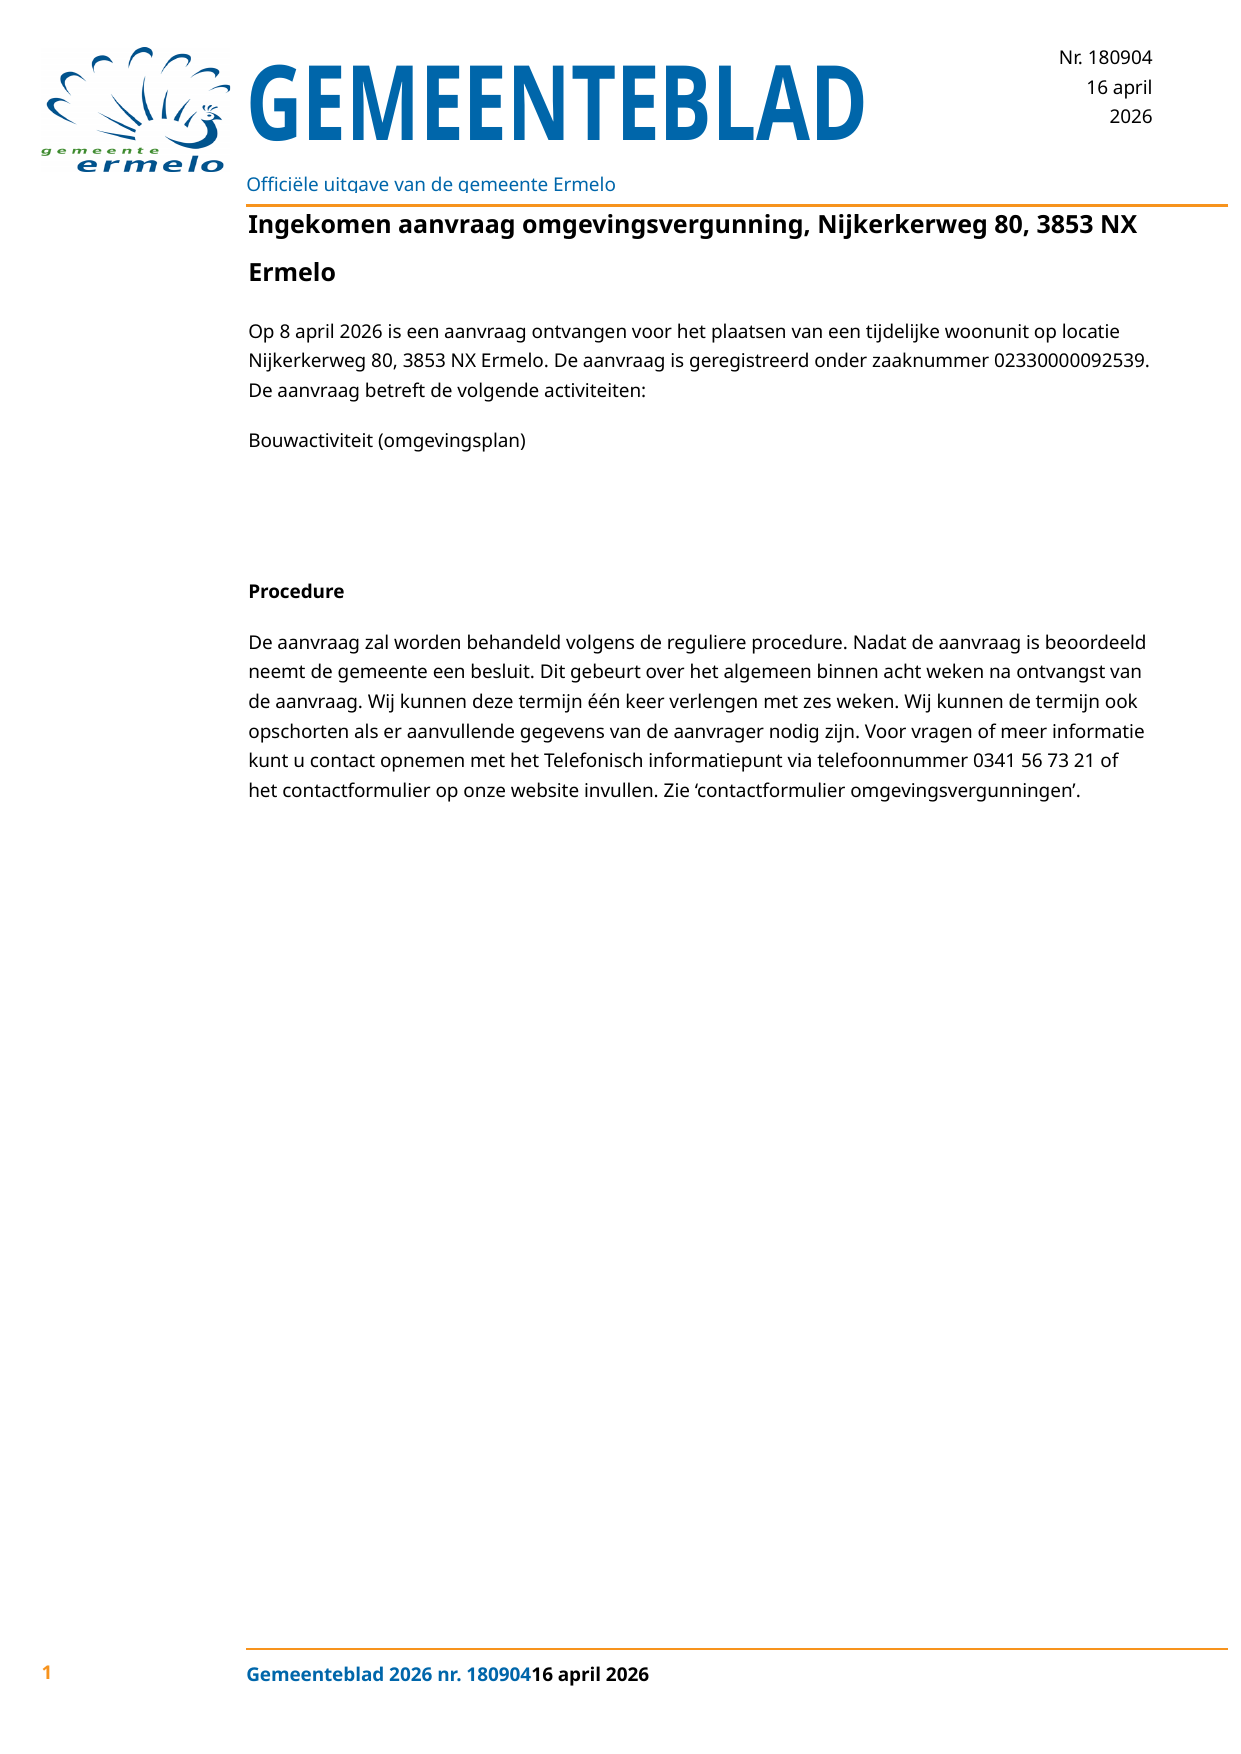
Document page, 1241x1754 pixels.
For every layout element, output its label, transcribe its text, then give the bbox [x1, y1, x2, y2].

text Op 8 april 2026 is een aanvraag ontvangen voor het plaatsen van een tijdelijke woonunit op locatie Nijkerkerweg 80, 3853 NX Ermelo. De aanvraag is geregistreerd onder zaaknummer 02330000092539. De aanvraag betreft de volgende activiteiten: [248, 318, 1152, 403]
text De aanvraag zal worden behandeld volgens de reguliere procedure. Nadat de aanvraag is beoordeeld neemt de gemeente een besluit. Dit gebeurt over het algemeen binnen acht weken na ontvangst van de aanvraag. Wij kunnen deze termijn één keer verlengen met zes weken. Wij kunnen de termijn ook opschorten als er aanvullende gegevens van de aanvrager nodig zijn. Voor vragen of meer informatie kunt u contact opnemen met het Telefonisch informatiepunt via telefoonnummer 0341 56 73 21 of het contactformulier op onze website invullen. Zie ‘contactformulier omgevingsvergunningen’. [248, 629, 1152, 803]
picture [41, 47, 231, 172]
text Bouwactiviteit (omgevingsplan) [248, 427, 1152, 453]
text Procedure [248, 579, 1152, 604]
text Ingekomen aanvraag omgevingsvergunning, Nijkerkerweg 80, 3853 NX Ermelo [248, 207, 1152, 288]
